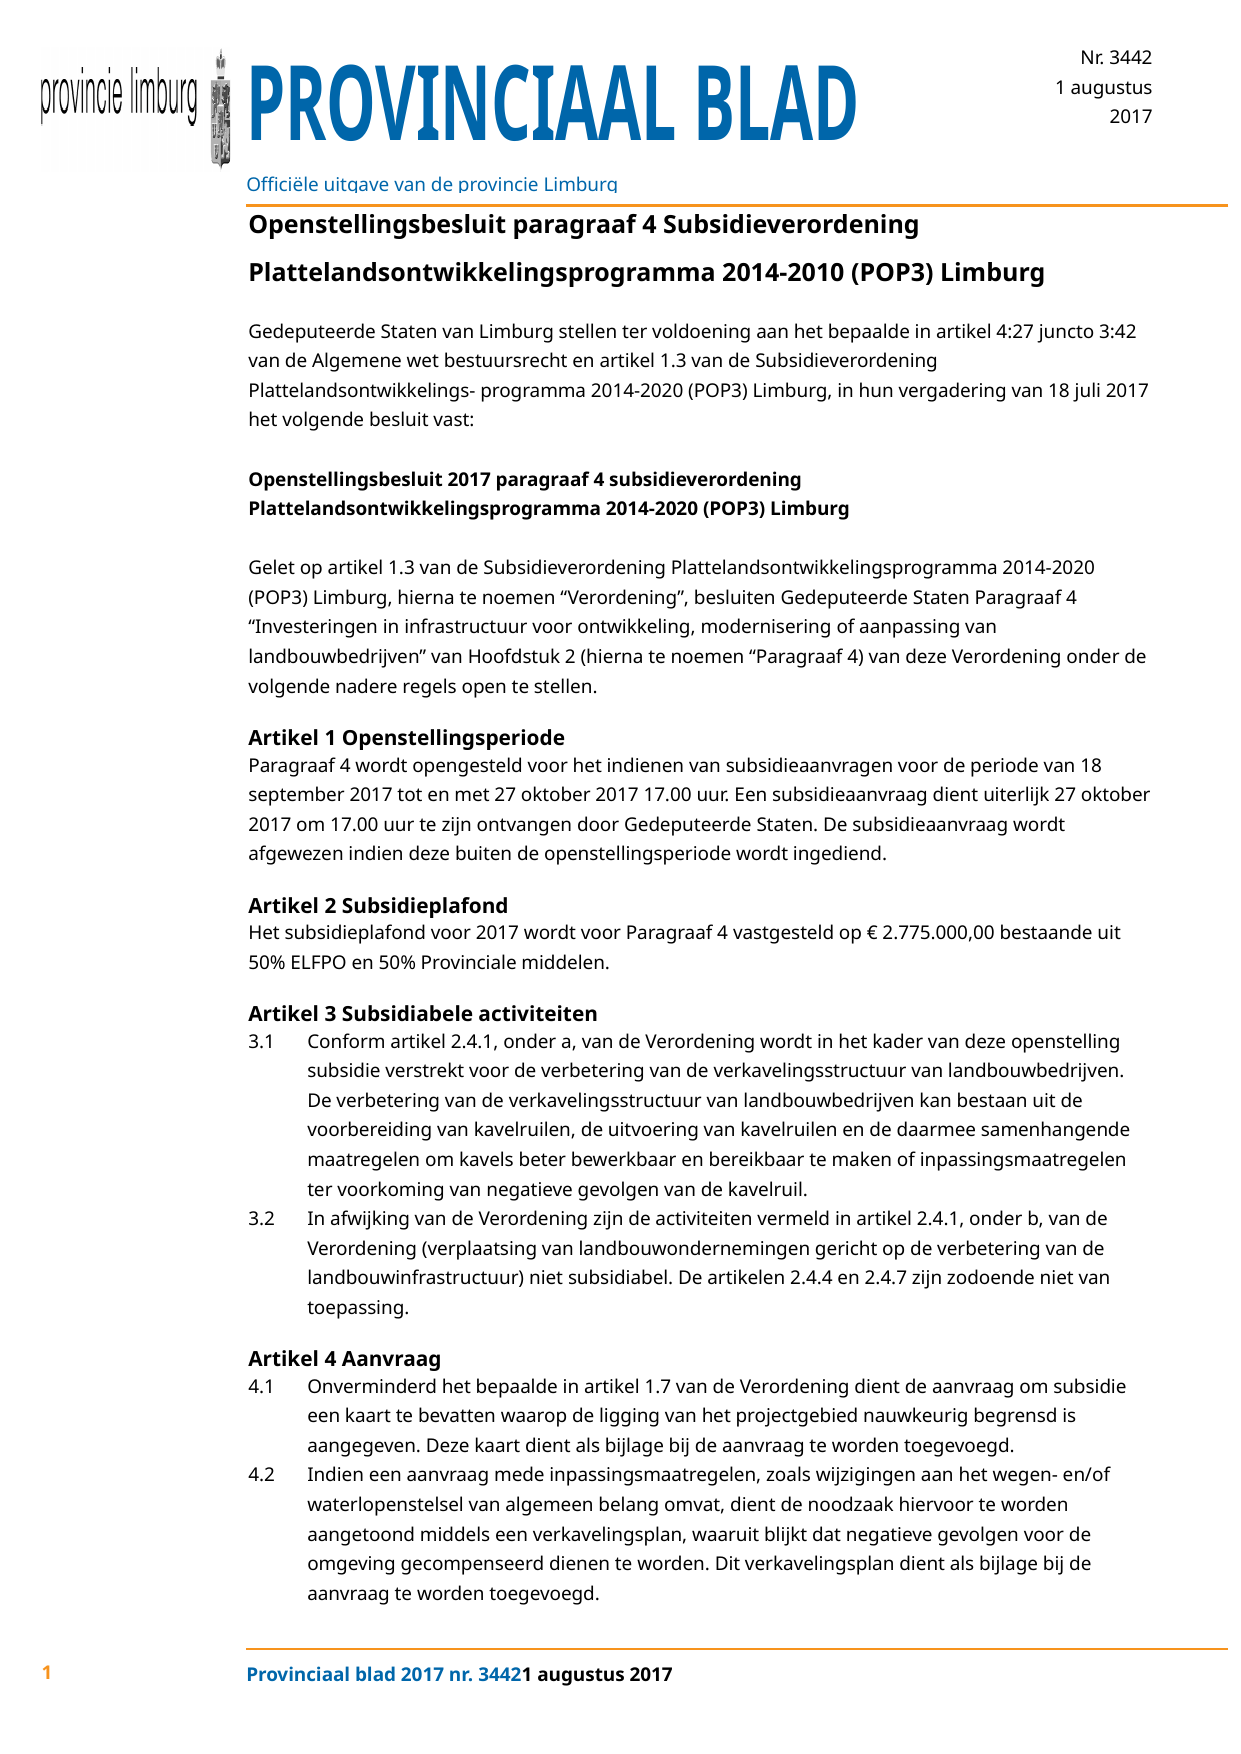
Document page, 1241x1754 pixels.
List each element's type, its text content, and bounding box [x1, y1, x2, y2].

text Gedeputeerde Staten van Limburg stellen ter voldoening aan het bepaalde in artikel 4:27 juncto 3:42 van de Algemene wet bestuursrecht en artikel 1.3 van de Subsidieverordening Plattelandsontwikkelings- programma 2014-2020 (POP3) Limburg, in hun vergadering van 18 juli 2017 het volgende besluit vast: [248, 318, 1152, 432]
list In afwijking van de Verordening zijn de activiteiten vermeld in artikel 2.4.1, onder b, van de Verordening (verplaatsing van landbouwondernemingen gericht op de verbetering van de landbouwinfrastructuur) niet subsidiabel. De artikelen 2.4.4 en 2.4.7 zijn zodoende niet van toepassing. [248, 1205, 1152, 1320]
list Onverminderd het bepaalde in artikel 1.7 van de Verordening dient de aanvraag om subsidie een kaart te bevatten waarop de ligging van het projectgebied nauwkeurig begrensd is aangegeven. Deze kaart dient als bijlage bij de aanvraag te worden toegevoegd. [248, 1373, 1152, 1458]
text Gelet op artikel 1.3 van de Subsidieverordening Plattelandsontwikkelingsprogramma 2014-2020 (POP3) Limburg, hierna te noemen “Verordening”, besluiten Gedeputeerde Staten Paragraaf 4 “Investeringen in infrastructuur voor ontwikkeling, modernisering of aanpassing van landbouwbedrijven” van Hoofdstuk 2 (hierna te noemen “Paragraaf 4) van deze Verordening onder de volgende nadere regels open te stellen. [248, 554, 1152, 699]
list Indien een aanvraag mede inpassingsmaatregelen, zoals wijzigingen aan het wegen- en/of waterlopenstelsel van algemeen belang omvat, dient de noodzaak hiervoor te worden aangetoond middels een verkavelingsplan, waaruit blijkt dat negatieve gevolgen voor de omgeving gecompenseerd dienen te worden. Dit verkavelingsplan dient als bijlage bij de aanvraag te worden toegevoegd. [248, 1462, 1152, 1606]
text Het subsidieplafond voor 2017 wordt voor Paragraaf 4 vastgesteld op € 2.775.000,00 bestaande uit 50% ELFPO en 50% Provinciale middelen. [248, 919, 1152, 975]
text Openstellingsbesluit 2017 paragraaf 4 subsidieverordening Plattelandsontwikkelingsprogramma 2014-2020 (POP3) Limburg [248, 466, 1152, 521]
list Conform artikel 2.4.1, onder a, van de Verordening wordt in het kader van deze openstelling subsidie verstrekt voor de verbetering van de verkavelingsstructuur van landbouwbedrijven. De verbetering van de verkavelingsstructuur van landbouwbedrijven kan bestaan uit de voorbereiding van kavelruilen, de uitvoering van kavelruilen en de daarmee samenhangende maatregelen om kavels beter bewerkbaar en bereikbaar te maken of inpassingsmaatregelen ter voorkoming van negatieve gevolgen van de kavelruil. [248, 1028, 1152, 1201]
text Artikel 3 Subsidiabele activiteiten [248, 999, 1152, 1028]
picture [41, 47, 231, 172]
text Openstellingsbesluit paragraaf 4 Subsidieverordening Plattelandsontwikkelingsprogramma 2014-2010 (POP3) Limburg [248, 207, 1152, 288]
text Artikel 2 Subsidieplafond [248, 891, 1152, 919]
text Paragraaf 4 wordt opengesteld voor het indienen van subsidieaanvragen voor de periode van 18 september 2017 tot en met 27 oktober 2017 17.00 uur. Een subsidieaanvraag dient uiterlijk 27 oktober 2017 om 17.00 uur te zijn ontvangen door Gedeputeerde Staten. De subsidieaanvraag wordt afgewezen indien deze buiten de openstellingsperiode wordt ingediend. [248, 752, 1152, 866]
text Artikel 4 Aanvraag [248, 1344, 1152, 1373]
text Artikel 1 Openstellingsperiode [248, 723, 1152, 752]
